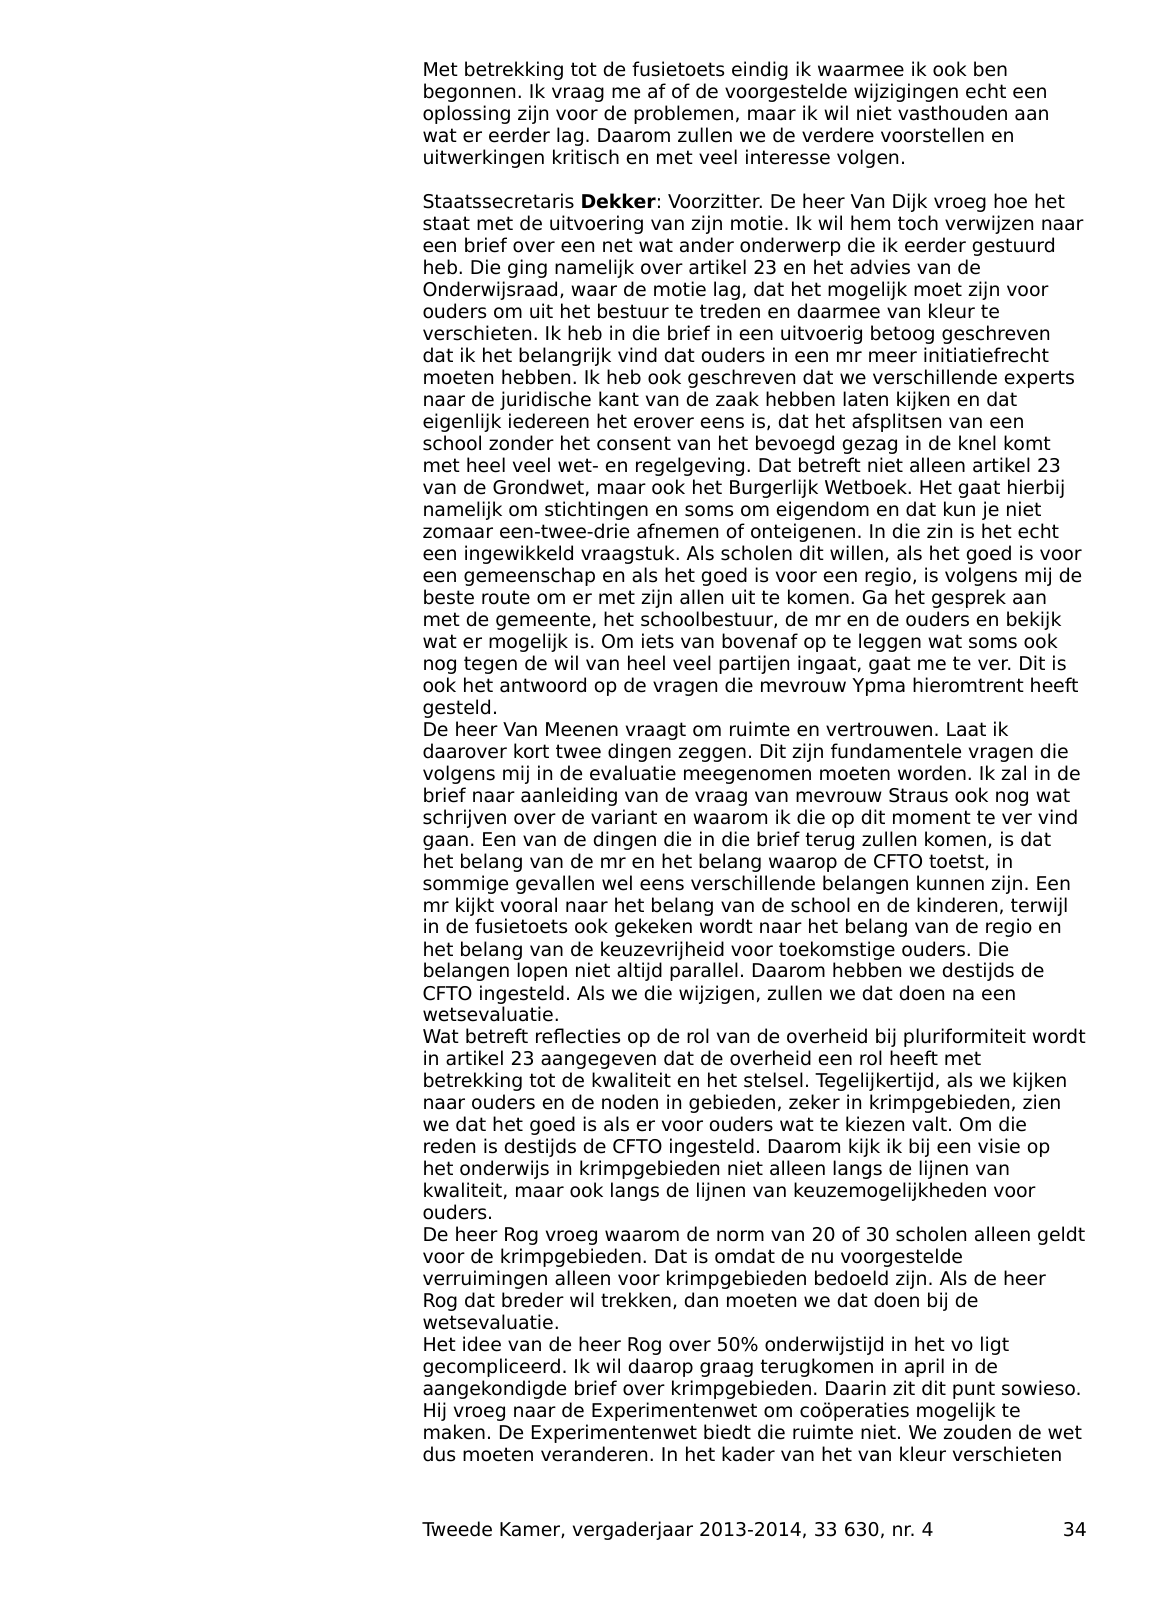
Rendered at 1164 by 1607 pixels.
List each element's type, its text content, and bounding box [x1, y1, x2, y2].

text Met betrekking tot de fusietoets eindig ik waarmee ik ook ben begonnen. Ik vraag me af of de voorgestelde wijzigingen echt een oplossing zijn voor de problemen, maar ik wil niet vasthouden aan wat er eerder lag. Daarom zullen we de verdere voorstellen en uitwerkingen kritisch en met veel interesse volgen. [422, 59, 1087, 169]
text De heer Van Meenen vraagt om ruimte en vertrouwen. Laat ik daarover kort twee dingen zeggen. Dit zijn fundamentele vragen die volgens mij in de evaluatie meegenomen moeten worden. Ik zal in de brief naar aanleiding van de vraag van mevrouw Straus ook nog wat schrijven over de variant en waarom ik die op dit moment te ver vind gaan. Een van de dingen die in die brief terug zullen komen, is dat het belang van de mr en het belang waarop de CFTO toetst, in sommige gevallen wel eens verschillende belangen kunnen zijn. Een mr kijkt vooral naar het belang van de school en de kinderen, terwijl in de fusietoets ook gekeken wordt naar het belang van de regio en het belang van de keuzevrijheid voor toekomstige ouders. Die belangen lopen niet altijd parallel. Daarom hebben we destijds de CFTO ingesteld. Als we die wijzigen, zullen we dat doen na een wetsevaluatie. [422, 719, 1087, 1026]
text De heer Rog vroeg waarom de norm van 20 of 30 scholen alleen geldt voor de krimpgebieden. Dat is omdat de nu voorgestelde verruimingen alleen voor krimpgebieden bedoeld zijn. Als de heer Rog dat breder wil trekken, dan moeten we dat doen bij de wetsevaluatie. [422, 1224, 1087, 1334]
text Wat betreft reflecties op de rol van de overheid bij pluriformiteit wordt in artikel 23 aangegeven dat de overheid een rol heeft met betrekking tot de kwaliteit en het stelsel. Tegelijkertijd, als we kijken naar ouders en de noden in gebieden, zeker in krimpgebieden, zien we dat het goed is als er voor ouders wat te kiezen valt. Om die reden is destijds de CFTO ingesteld. Daarom kijk ik bij een visie op het onderwijs in krimpgebieden niet alleen langs de lijnen van kwaliteit, maar ook langs de lijnen van keuzemogelijkheden voor ouders. [422, 1026, 1087, 1224]
text Staatssecretaris Dekker: Voorzitter. De heer Van Dijk vroeg hoe het staat met de uitvoering van zijn motie. Ik wil hem toch verwijzen naar een brief over een net wat ander onderwerp die ik eerder gestuurd heb. Die ging namelijk over artikel 23 en het advies van de Onderwijsraad, waar de motie lag, dat het mogelijk moet zijn voor ouders om uit het bestuur te treden en daarmee van kleur te verschieten. Ik heb in die brief in een uitvoerig betoog geschreven dat ik het belangrijk vind dat ouders in een mr meer initiatiefrecht moeten hebben. Ik heb ook geschreven dat we verschillende experts naar de juridische kant van de zaak hebben laten kijken en dat eigenlijk iedereen het erover eens is, dat het afsplitsen van een school zonder het consent van het bevoegd gezag in de knel komt met heel veel wet- en regelgeving. Dat betreft niet alleen artikel 23 van de Grondwet, maar ook het Burgerlijk Wetboek. Het gaat hierbij namelijk om stichtingen en soms om eigendom en dat kun je niet zomaar een-twee-drie afnemen of onteigenen. In die zin is het echt een ingewikkeld vraagstuk. Als scholen dit willen, als het goed is voor een gemeenschap en als het goed is voor een regio, is volgens mij de beste route om er met zijn allen uit te komen. Ga het gesprek aan met de gemeente, het schoolbestuur, de mr en de ouders en bekijk wat er mogelijk is. Om iets van bovenaf op te leggen wat soms ook nog tegen de wil van heel veel partijen ingaat, gaat me te ver. Dit is ook het antwoord op de vragen die mevrouw Ypma hieromtrent heeft gesteld. [422, 191, 1087, 719]
text Het idee van de heer Rog over 50% onderwijstijd in het vo ligt gecompliceerd. Ik wil daarop graag terugkomen in april in de aangekondigde brief over krimpgebieden. Daarin zit dit punt sowieso. Hij vroeg naar de Experimentenwet om coöperaties mogelijk te maken. De Experimentenwet biedt die ruimte niet. We zouden de wet dus moeten veranderen. In het kader van het van kleur verschieten [422, 1334, 1087, 1466]
